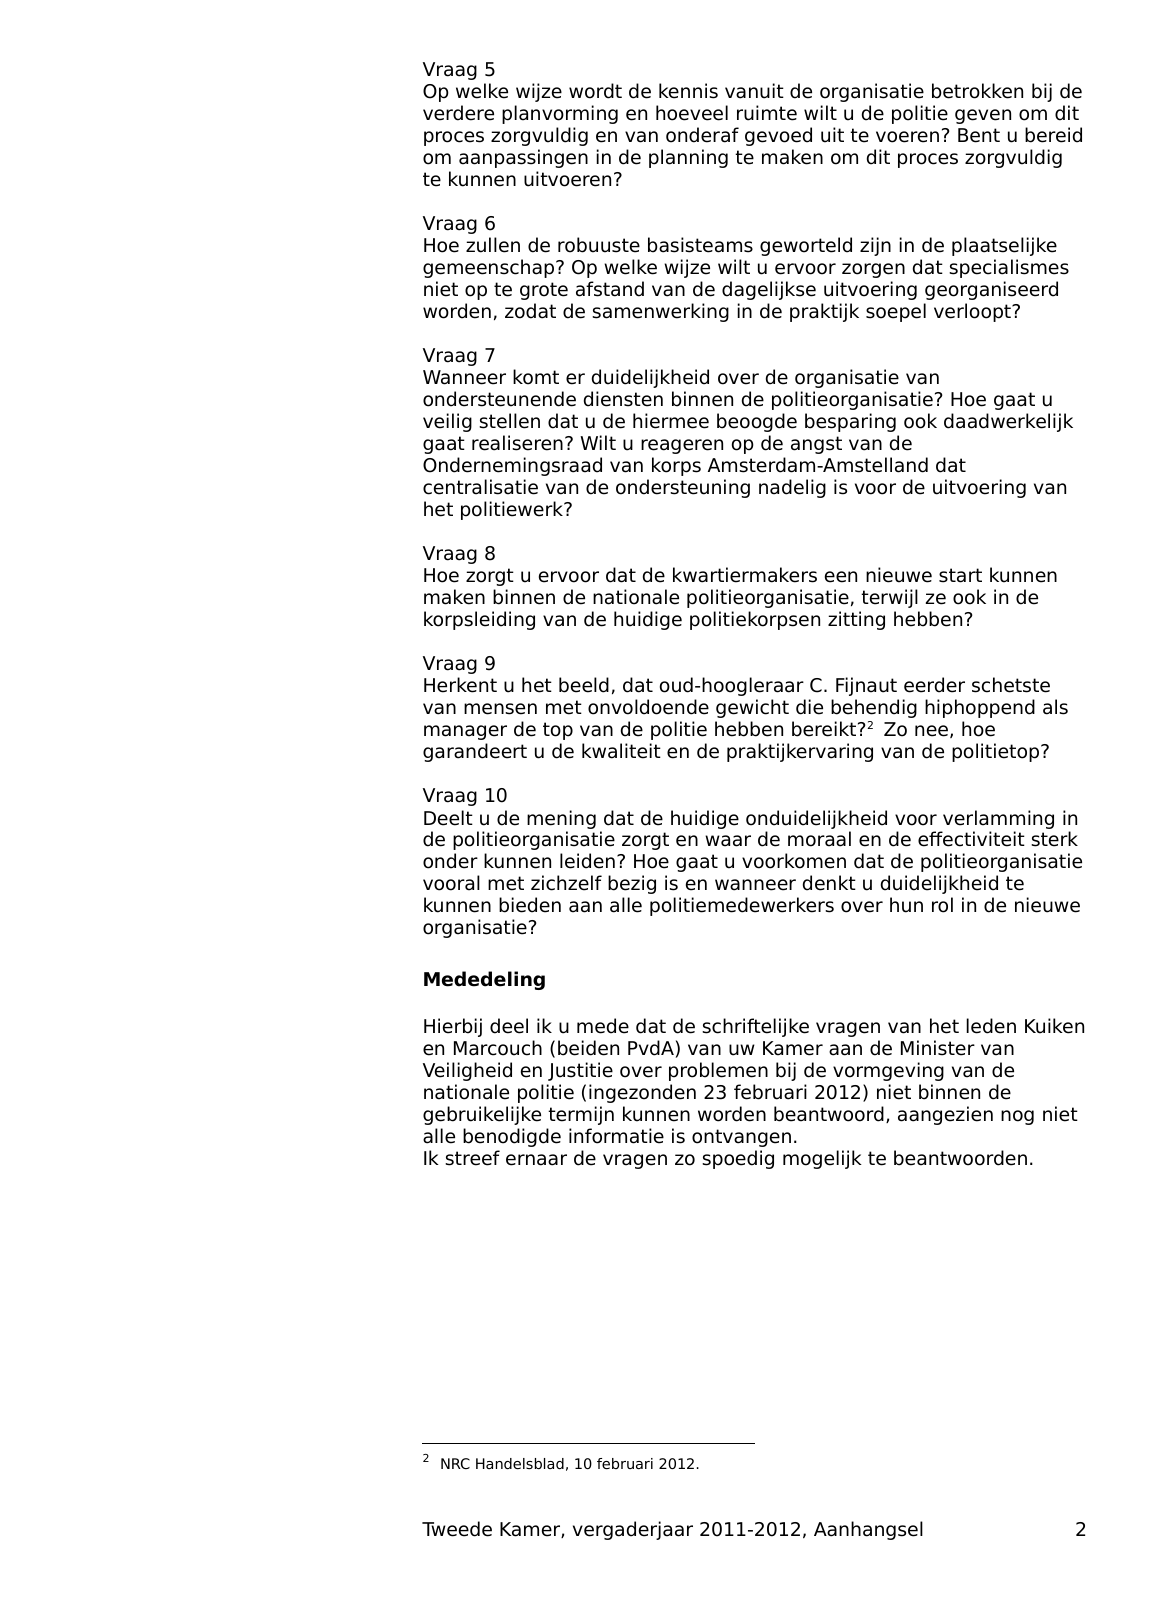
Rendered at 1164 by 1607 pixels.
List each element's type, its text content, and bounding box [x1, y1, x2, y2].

text Deelt u de mening dat de huidige onduidelijkheid voor verlamming in de politieorganisatie zorgt en waar de moraal en de effectiviteit sterk onder kunnen leiden? Hoe gaat u voorkomen dat de politieorganisatie vooral met zichzelf bezig is en wanneer denkt u duidelijkheid te kunnen bieden aan alle politiemedewerkers over hun rol in de nieuwe organisatie? [422, 807, 1087, 939]
text Vraag 6 [422, 213, 1087, 235]
text Ik streef ernaar de vragen zo spoedig mogelijk te beantwoorden. [422, 1148, 1087, 1170]
text Vraag 7 [422, 345, 1087, 367]
text Vraag 8 [422, 543, 1087, 565]
text NRC Handelsblad, 10 februari 2012. [422, 1452, 1087, 1474]
text Wanneer komt er duidelijkheid over de organisatie van ondersteunende diensten binnen de politieorganisatie? Hoe gaat u veilig stellen dat u de hiermee beoogde besparing ook daadwerkelijk gaat realiseren? Wilt u reageren op de angst van de Ondernemingsraad van korps Amsterdam-Amstelland dat centralisatie van de ondersteuning nadelig is voor de uitvoering van het politiewerk? [422, 367, 1087, 521]
text Vraag 9 [422, 653, 1087, 675]
text Vraag 5 [422, 59, 1087, 81]
text Op welke wijze wordt de kennis vanuit de organisatie betrokken bij de verdere planvorming en hoeveel ruimte wilt u de politie geven om dit proces zorgvuldig en van onderaf gevoed uit te voeren? Bent u bereid om aanpassingen in de planning te maken om dit proces zorgvuldig te kunnen uitvoeren? [422, 81, 1087, 191]
text Hierbij deel ik u mede dat de schriftelijke vragen van het leden Kuiken en Marcouch (beiden PvdA) van uw Kamer aan de Minister van Veiligheid en Justitie over problemen bij de vormgeving van de nationale politie (ingezonden 23 februari 2012) niet binnen de gebruikelijke termijn kunnen worden beantwoord, aangezien nog niet alle benodigde informatie is ontvangen. [422, 1016, 1087, 1148]
subtitle Mededeling [422, 969, 1087, 991]
text Herkent u het beeld, dat oud-hoogleraar C. Fijnaut eerder schetste van mensen met onvoldoende gewicht die behendig hiphoppend als manager de top van de politie hebben bereikt? Zo nee, hoe garandeert u de kwaliteit en de praktijkervaring van de politietop? [422, 675, 1087, 763]
text Vraag 10 [422, 785, 1087, 807]
text Hoe zorgt u ervoor dat de kwartiermakers een nieuwe start kunnen maken binnen de nationale politieorganisatie, terwijl ze ook in de korpsleiding van de huidige politiekorpsen zitting hebben? [422, 565, 1087, 631]
text Hoe zullen de robuuste basisteams geworteld zijn in de plaatselijke gemeenschap? Op welke wijze wilt u ervoor zorgen dat specialismes niet op te grote afstand van de dagelijkse uitvoering georganiseerd worden, zodat de samenwerking in de praktijk soepel verloopt? [422, 235, 1087, 323]
